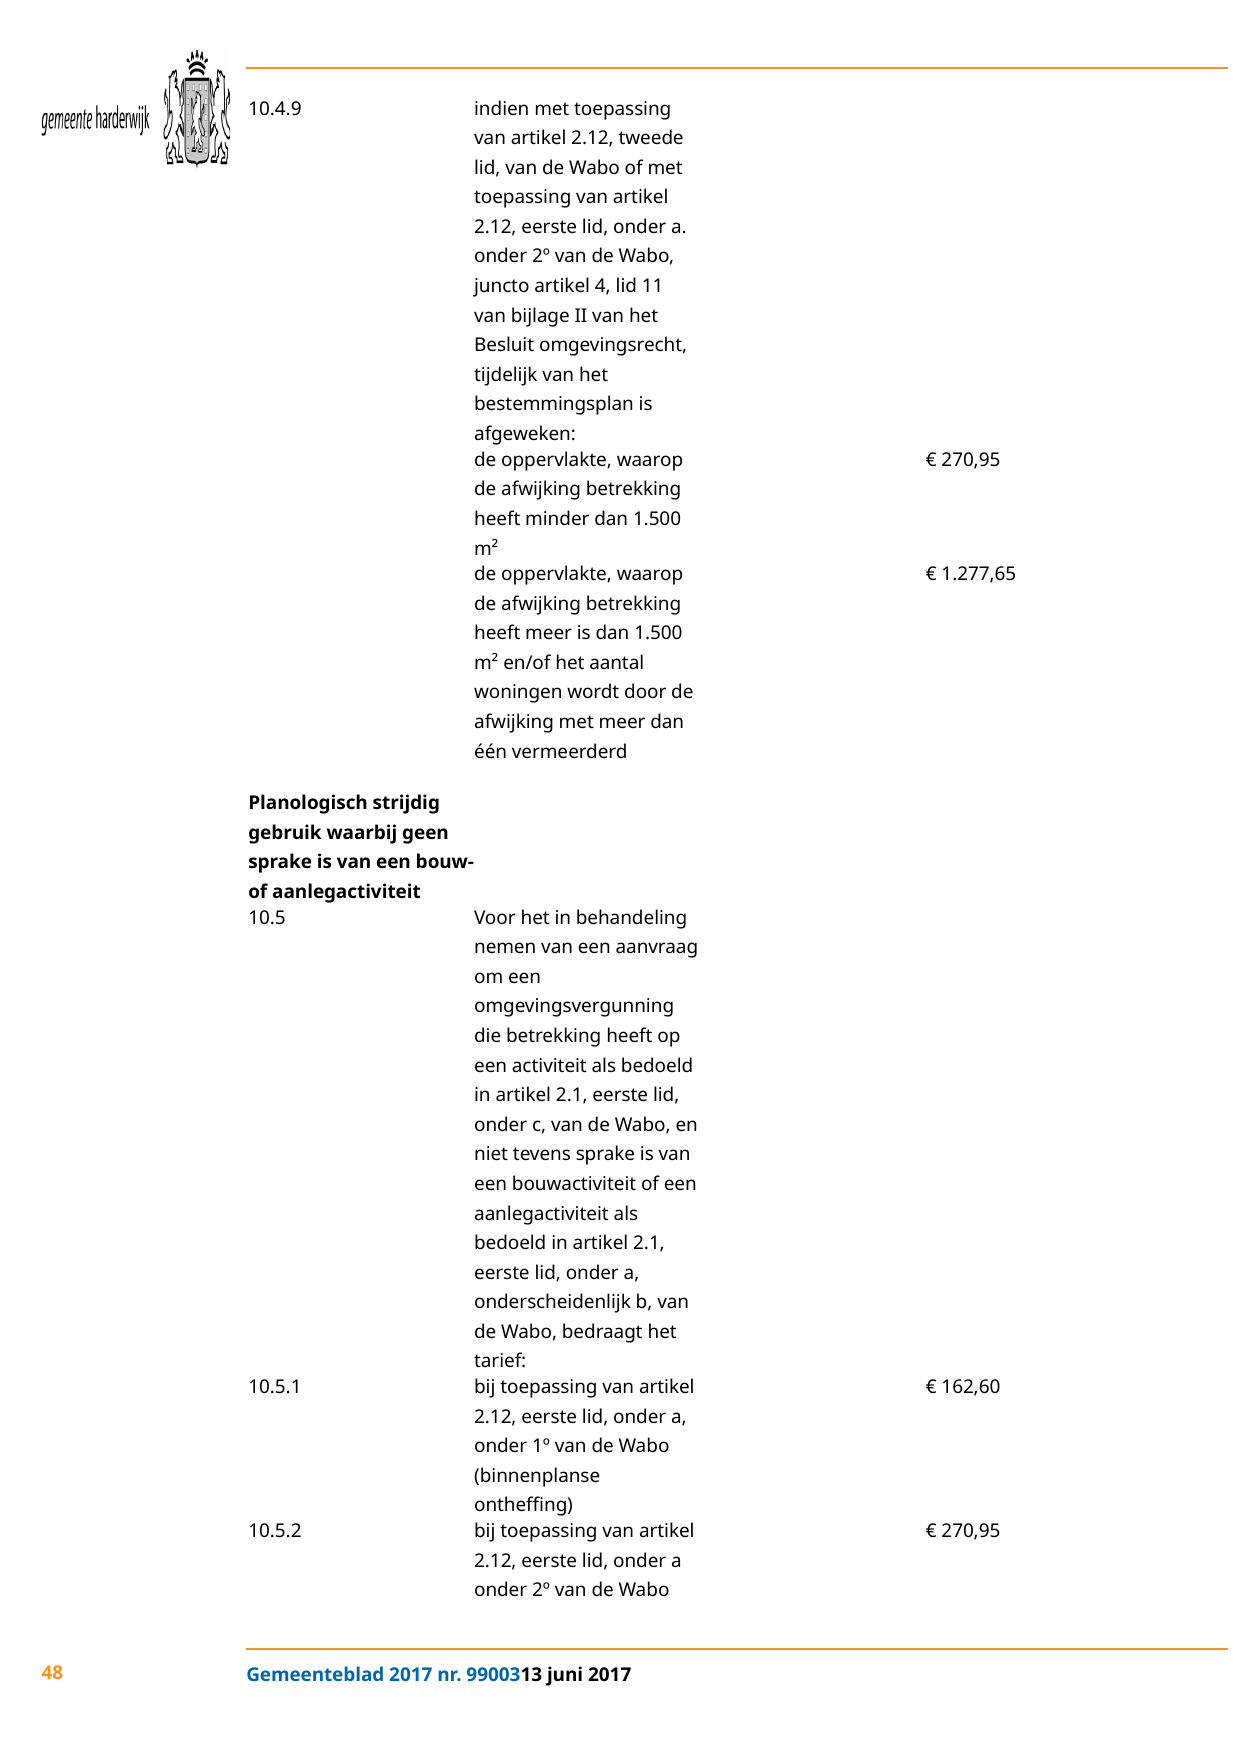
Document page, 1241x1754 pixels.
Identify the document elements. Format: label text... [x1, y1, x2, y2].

table_cell Planologisch strijdig gebruik waarbij geen sprake is van een bouw- of aanlegactiviteit [248, 789, 474, 904]
table_cell [700, 1518, 926, 1602]
table_cell [248, 446, 474, 560]
table_cell € 270,95 [926, 1518, 1152, 1602]
table_cell € 1.277,65 [926, 560, 1152, 764]
table_cell [700, 1373, 926, 1517]
table_cell [474, 764, 700, 789]
table_cell [700, 789, 926, 904]
table_cell [700, 446, 926, 560]
table_cell indien met toepassing van artikel 2.12, tweede lid, van de Wabo of met toepassing van artikel 2.12, eerste lid, onder a. onder 2º van de Wabo, juncto artikel 4, lid 11 van bijlage II van het Besluit omgevingsrecht, tijdelijk van het bestemmingsplan is afgeweken: [474, 95, 700, 446]
table_cell [700, 904, 926, 1373]
table_cell bij toepassing van artikel 2.12, eerste lid, onder a onder 2º van de Wabo [474, 1518, 700, 1602]
table_cell 10.4.9 [248, 95, 474, 446]
table_cell de oppervlakte, waarop de afwijking betrekking heeft meer is dan 1.500 m² en/of het aantal woningen wordt door de afwijking met meer dan één vermeerderd [474, 560, 700, 764]
table_cell Voor het in behandeling nemen van een aanvraag om een omgevingsvergunning die betrekking heeft op een activiteit als bedoeld in artikel 2.1, eerste lid, onder c, van de Wabo, en niet tevens sprake is van een bouwactiviteit of een aanlegactiviteit als bedoeld in artikel 2.1, eerste lid, onder a, onderscheidenlijk b, van de Wabo, bedraagt het tarief: [474, 904, 700, 1373]
table_cell de oppervlakte, waarop de afwijking betrekking heeft minder dan 1.500 m² [474, 446, 700, 560]
table_cell € 270,95 [926, 446, 1152, 560]
table_cell bij toepassing van artikel 2.12, eerste lid, onder a, onder 1º van de Wabo (binnenplanse ontheffing) [474, 1373, 700, 1517]
table_cell [248, 764, 474, 789]
table_cell 10.5.1 [248, 1373, 474, 1517]
table_cell [926, 789, 1152, 904]
table_cell [700, 560, 926, 764]
table_cell [474, 789, 700, 904]
table_cell [248, 560, 474, 764]
table_cell 10.5 [248, 904, 474, 1373]
picture [41, 47, 231, 172]
table_cell [926, 95, 1152, 446]
table_cell € 162,60 [926, 1373, 1152, 1517]
table_cell [926, 904, 1152, 1373]
table_cell [700, 764, 926, 789]
table_cell [700, 95, 926, 446]
table_cell 10.5.2 [248, 1518, 474, 1602]
table_cell [926, 764, 1152, 789]
